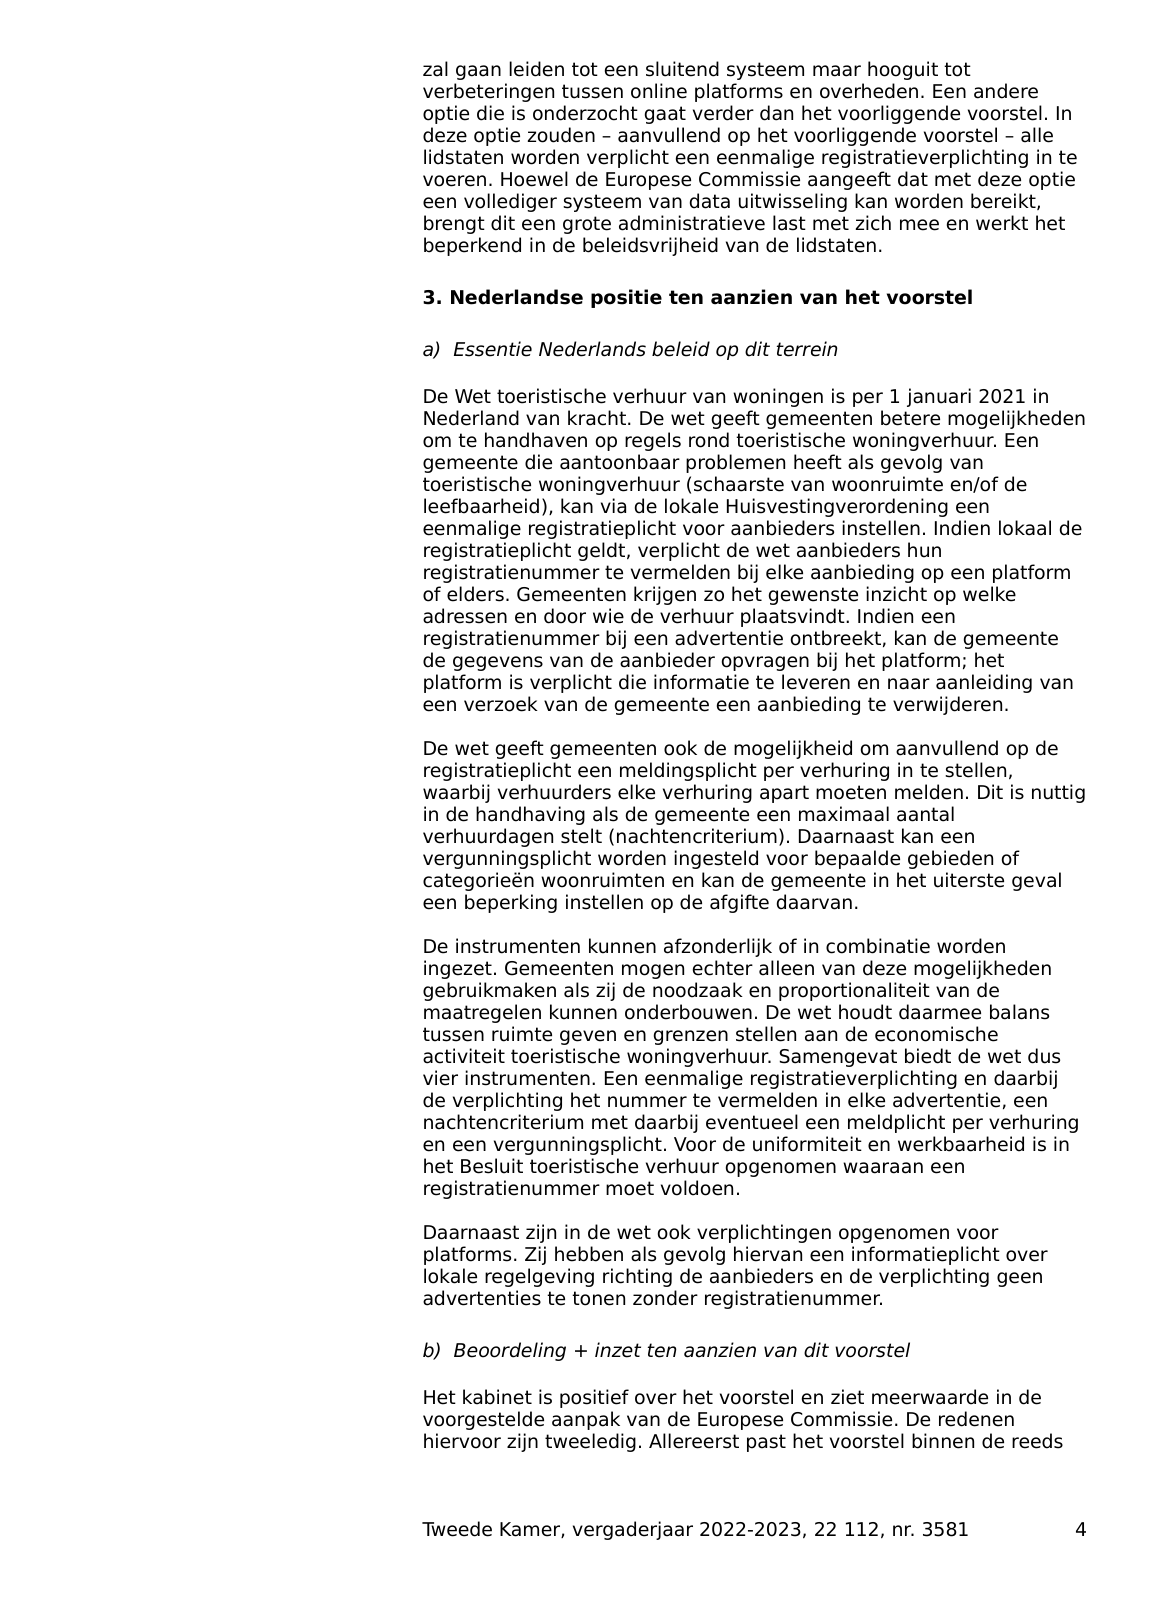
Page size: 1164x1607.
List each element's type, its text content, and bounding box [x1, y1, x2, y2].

subtitle a) Essentie Nederlands beleid op dit terrein [422, 339, 1087, 361]
text De wet geeft gemeenten ook de mogelijkheid om aanvullend op de registratieplicht een meldingsplicht per verhuring in te stellen, waarbij verhuurders elke verhuring apart moeten melden. Dit is nuttig in de handhaving als de gemeente een maximaal aantal verhuurdagen stelt (nachtencriterium). Daarnaast kan een vergunningsplicht worden ingesteld voor bepaalde gebieden of categorieën woonruimten en kan de gemeente in het uiterste geval een beperking instellen op de afgifte daarvan. [422, 738, 1087, 913]
subtitle 3. Nederlandse positie ten aanzien van het voorstel [422, 287, 1087, 309]
text De Wet toeristische verhuur van woningen is per 1 januari 2021 in Nederland van kracht. De wet geeft gemeenten betere mogelijkheden om te handhaven op regels rond toeristische woningverhuur. Een gemeente die aantoonbaar problemen heeft als gevolg van toeristische woningverhuur (schaarste van woonruimte en/of de leefbaarheid), kan via de lokale Huisvestingverordening een eenmalige registratieplicht voor aanbieders instellen. Indien lokaal de registratieplicht geldt, verplicht de wet aanbieders hun registratienummer te vermelden bij elke aanbieding op een platform of elders. Gemeenten krijgen zo het gewenste inzicht op welke adressen en door wie de verhuur plaatsvindt. Indien een registratienummer bij een advertentie ontbreekt, kan de gemeente de gegevens van de aanbieder opvragen bij het platform; het platform is verplicht die informatie te leveren en naar aanleiding van een verzoek van de gemeente een aanbieding te verwijderen. [422, 386, 1087, 716]
text zal gaan leiden tot een sluitend systeem maar hooguit tot verbeteringen tussen online platforms en overheden. Een andere optie die is onderzocht gaat verder dan het voorliggende voorstel. In deze optie zouden – aanvullend op het voorliggende voorstel – alle lidstaten worden verplicht een eenmalige registratieverplichting in te voeren. Hoewel de Europese Commissie aangeeft dat met deze optie een vollediger systeem van data uitwisseling kan worden bereikt, brengt dit een grote administratieve last met zich mee en werkt het beperkend in de beleidsvrijheid van de lidstaten. [422, 59, 1087, 257]
text Daarnaast zijn in de wet ook verplichtingen opgenomen voor platforms. Zij hebben als gevolg hiervan een informatieplicht over lokale regelgeving richting de aanbieders en de verplichting geen advertenties te tonen zonder registratienummer. [422, 1222, 1087, 1309]
subtitle b) Beoordeling + inzet ten aanzien van dit voorstel [422, 1339, 1087, 1362]
text Het kabinet is positief over het voorstel en ziet meerwaarde in de voorgestelde aanpak van de Europese Commissie. De redenen hiervoor zijn tweeledig. Allereerst past het voorstel binnen de reeds [422, 1387, 1087, 1452]
text De instrumenten kunnen afzonderlijk of in combinatie worden ingezet. Gemeenten mogen echter alleen van deze mogelijkheden gebruikmaken als zij de noodzaak en proportionaliteit van de maatregelen kunnen onderbouwen. De wet houdt daarmee balans tussen ruimte geven en grenzen stellen aan de economische activiteit toeristische woningverhuur. Samengevat biedt de wet dus vier instrumenten. Een eenmalige registratieverplichting en daarbij de verplichting het nummer te vermelden in elke advertentie, een nachtencriterium met daarbij eventueel een meldplicht per verhuring en een vergunningsplicht. Voor de uniformiteit en werkbaarheid is in het Besluit toeristische verhuur opgenomen waaraan een registratienummer moet voldoen. [422, 936, 1087, 1199]
